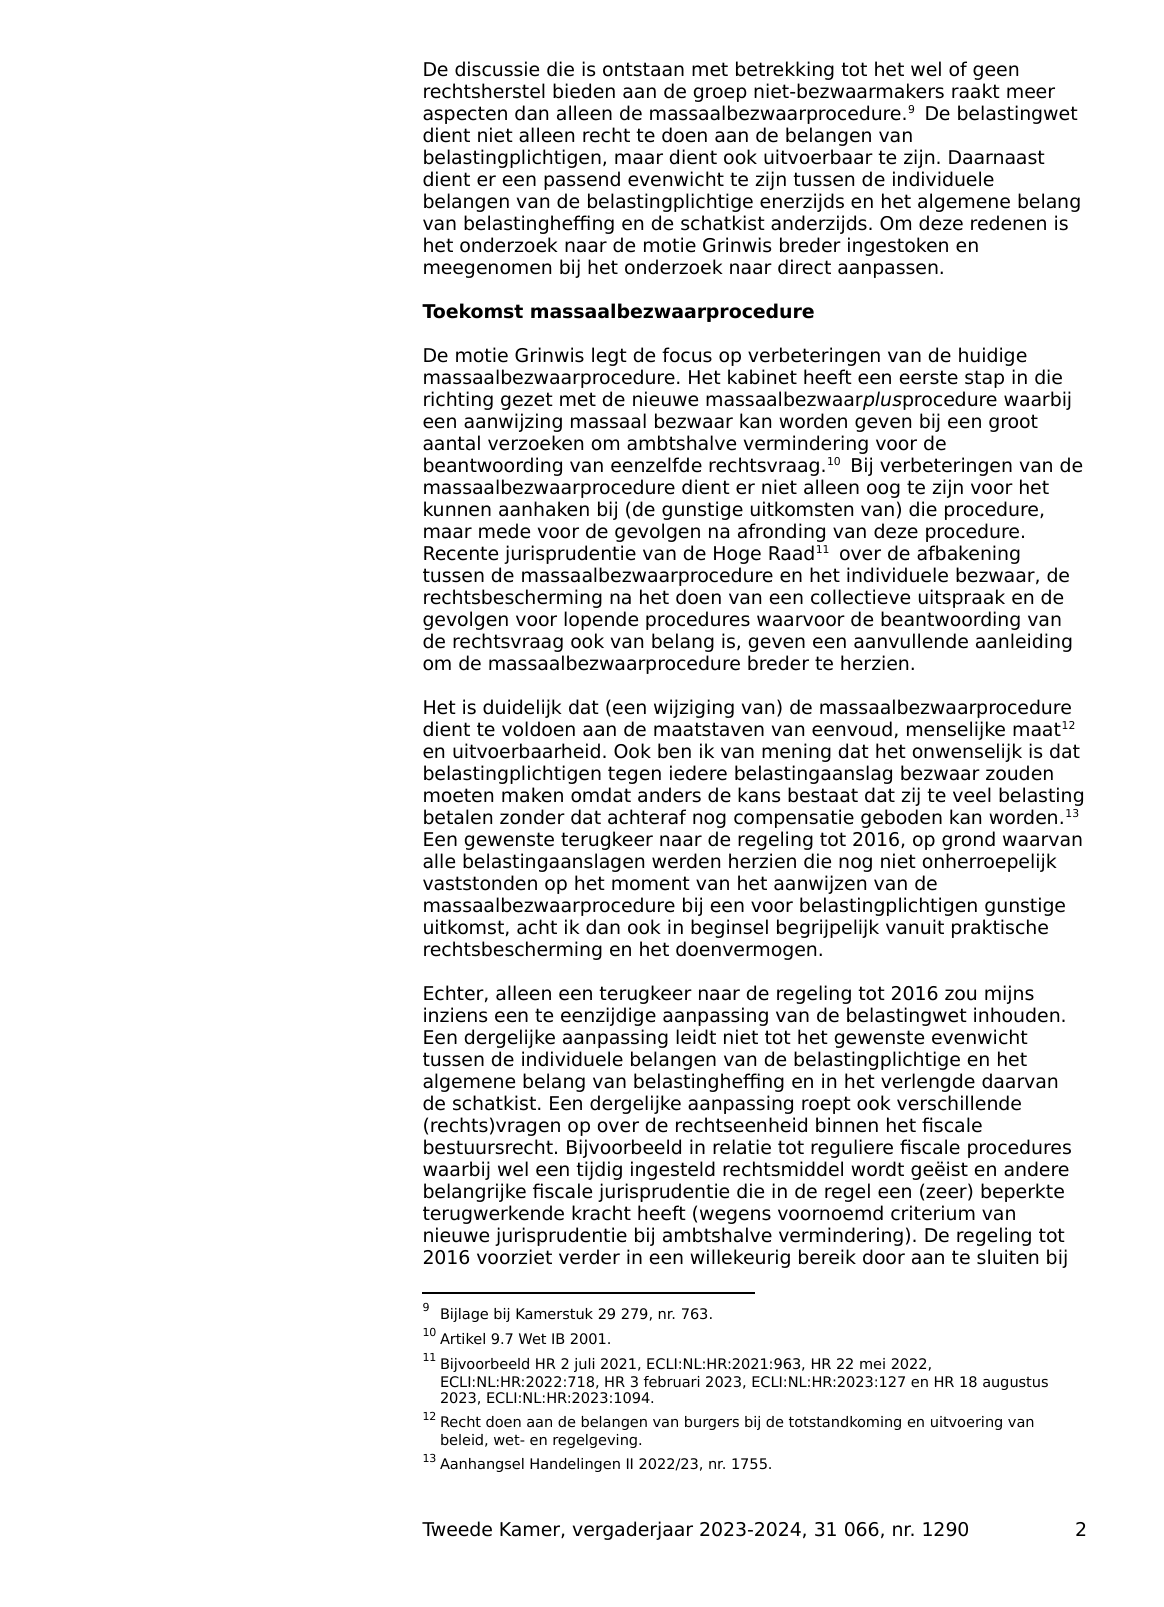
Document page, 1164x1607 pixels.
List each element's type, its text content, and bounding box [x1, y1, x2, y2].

text Bijlage bij Kamerstuk 29 279, nr. 763. [422, 1302, 1087, 1324]
text Bijvoorbeeld HR 2 juli 2021, ECLI:NL:HR:2021:963, HR 22 mei 2022, ECLI:NL:HR:2022:718, HR 3 februari 2023, ECLI:NL:HR:2023:127 en HR 18 augustus 2023, ECLI:NL:HR:2023:1094. [422, 1352, 1087, 1407]
subtitle Toekomst massaalbezwaarprocedure [422, 301, 1087, 323]
text De motie Grinwis legt de focus op verbeteringen van de huidige massaalbezwaarprocedure. Het kabinet heeft een eerste stap in die richting gezet met de nieuwe massaalbezwaarplusprocedure waarbij een aanwijzing massaal bezwaar kan worden geven bij een groot aantal verzoeken om ambtshalve vermindering voor de beantwoording van eenzelfde rechtsvraag. Bij verbeteringen van de massaalbezwaarprocedure dient er niet alleen oog te zijn voor het kunnen aanhaken bij (de gunstige uitkomsten van) die procedure, maar mede voor de gevolgen na afronding van deze procedure. Recente jurisprudentie van de Hoge Raad over de afbakening tussen de massaalbezwaarprocedure en het individuele bezwaar, de rechtsbescherming na het doen van een collectieve uitspraak en de gevolgen voor lopende procedures waarvoor de beantwoording van de rechtsvraag ook van belang is, geven een aanvullende aanleiding om de massaalbezwaarprocedure breder te herzien. [422, 345, 1087, 675]
text Aanhangsel Handelingen II 2022/23, nr. 1755. [422, 1452, 1087, 1474]
text Het is duidelijk dat (een wijziging van) de massaalbezwaarprocedure dient te voldoen aan de maatstaven van eenvoud, menselijke maat en uitvoerbaarheid. Ook ben ik van mening dat het onwenselijk is dat belastingplichtigen tegen iedere belastingaanslag bezwaar zouden moeten maken omdat anders de kans bestaat dat zij te veel belasting betalen zonder dat achteraf nog compensatie geboden kan worden. Een gewenste terugkeer naar de regeling tot 2016, op grond waarvan alle belastingaanslagen werden herzien die nog niet onherroepelijk vaststonden op het moment van het aanwijzen van de massaalbezwaarprocedure bij een voor belastingplichtigen gunstige uitkomst, acht ik dan ook in beginsel begrijpelijk vanuit praktische rechtsbescherming en het doenvermogen. [422, 697, 1087, 961]
text Echter, alleen een terugkeer naar de regeling tot 2016 zou mijns inziens een te eenzijdige aanpassing van de belastingwet inhouden. Een dergelijke aanpassing leidt niet tot het gewenste evenwicht tussen de individuele belangen van de belastingplichtige en het algemene belang van belastingheffing en in het verlengde daarvan de schatkist. Een dergelijke aanpassing roept ook verschillende (rechts)vragen op over de rechtseenheid binnen het fiscale bestuursrecht. Bijvoorbeeld in relatie tot reguliere fiscale procedures waarbij wel een tijdig ingesteld rechtsmiddel wordt geëist en andere belangrijke fiscale jurisprudentie die in de regel een (zeer) beperkte terugwerkende kracht heeft (wegens voornoemd criterium van nieuwe jurisprudentie bij ambtshalve vermindering). De regeling tot 2016 voorziet verder in een willekeurig bereik door aan te sluiten bij [422, 983, 1087, 1269]
text De discussie die is ontstaan met betrekking tot het wel of geen rechtsherstel bieden aan de groep niet-bezwaarmakers raakt meer aspecten dan alleen de massaalbezwaarprocedure. De belastingwet dient niet alleen recht te doen aan de belangen van belastingplichtigen, maar dient ook uitvoerbaar te zijn. Daarnaast dient er een passend evenwicht te zijn tussen de individuele belangen van de belastingplichtige enerzijds en het algemene belang van belastingheffing en de schatkist anderzijds. Om deze redenen is het onderzoek naar de motie Grinwis breder ingestoken en meegenomen bij het onderzoek naar direct aanpassen. [422, 59, 1087, 279]
text Artikel 9.7 Wet IB 2001. [422, 1327, 1087, 1349]
text Recht doen aan de belangen van burgers bij de totstandkoming en uitvoering van beleid, wet- en regelgeving. [422, 1410, 1087, 1449]
